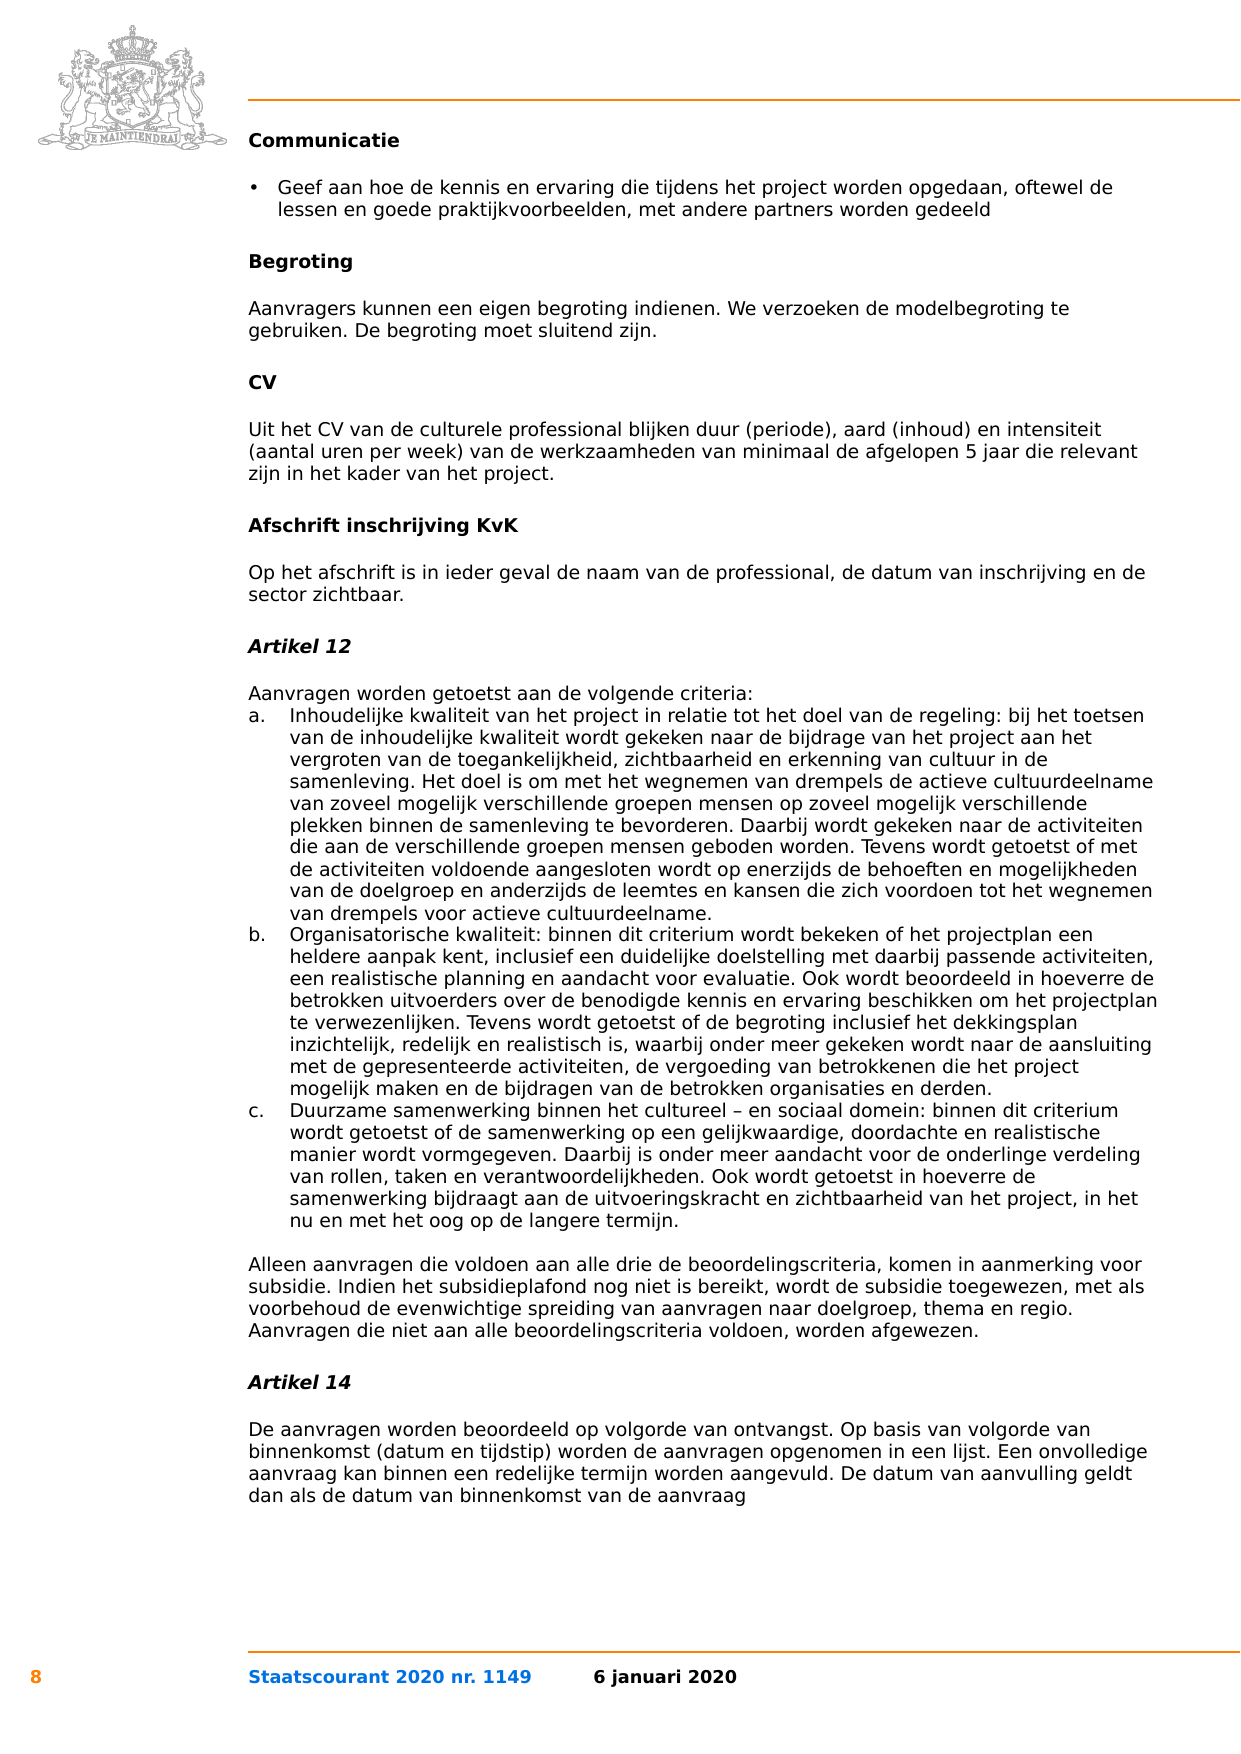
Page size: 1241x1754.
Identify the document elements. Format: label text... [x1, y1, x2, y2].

subtitle Communicatie [248, 130, 1163, 152]
text De aanvragen worden beoordeeld op volgorde van ontvangst. Op basis van volgorde van binnenkomst (datum en tijdstip) worden de aanvragen opgenomen in een lijst. Een onvolledige aanvraag kan binnen een redelijke termijn worden aangevuld. De datum van aanvulling geldt dan als de datum van binnenkomst van de aanvraag [248, 1419, 1163, 1507]
subtitle Afschrift inschrijving KvK [248, 515, 1163, 537]
text b. Organisatorische kwaliteit: binnen dit criterium wordt bekeken of het projectplan een heldere aanpak kent, inclusief een duidelijke doelstelling met daarbij passende activiteiten, een realistische planning en aandacht voor evaluatie. Ook wordt beoordeeld in hoeverre de betrokken uitvoerders over de benodigde kennis en ervaring beschikken om het projectplan te verwezenlijken. Tevens wordt getoetst of de begroting inclusief het dekkingsplan inzichtelijk, redelijk en realistisch is, waarbij onder meer gekeken wordt naar de aansluiting met de gepresenteerde activiteiten, de vergoeding van betrokkenen die het project mogelijk maken en de bijdragen van de betrokken organisaties en derden. [248, 924, 1163, 1100]
subtitle CV [248, 372, 1163, 394]
text • Geef aan hoe de kennis en ervaring die tijdens het project worden opgedaan, oftewel de lessen en goede praktijkvoorbeelden, met andere partners worden gedeeld [248, 177, 1163, 221]
subtitle Begroting [248, 251, 1163, 273]
text Aanvragen worden getoetst aan de volgende criteria: [248, 683, 1163, 704]
text c. Duurzame samenwerking binnen het cultureel – en sociaal domein: binnen dit criterium wordt getoetst of de samenwerking op een gelijkwaardige, doordachte en realistische manier wordt vormgegeven. Daarbij is onder meer aandacht voor de onderlinge verdeling van rollen, taken en verantwoordelijkheden. Ook wordt getoetst in hoeverre de samenwerking bijdraagt aan de uitvoeringskracht en zichtbaarheid van het project, in het nu en met het oog op de langere termijn. [248, 1100, 1163, 1232]
text Aanvragers kunnen een eigen begroting indienen. We verzoeken de modelbegroting te gebruiken. De begroting moet sluitend zijn. [248, 298, 1163, 342]
subtitle Artikel 14 [248, 1372, 1163, 1394]
text Op het afschrift is in ieder geval de naam van de professional, de datum van inschrijving en de sector zichtbaar. [248, 562, 1163, 606]
text Alleen aanvragen die voldoen aan alle drie de beoordelingscriteria, komen in aanmerking voor subsidie. Indien het subsidieplafond nog niet is bereikt, wordt de subsidie toegewezen, met als voorbehoud de evenwichtige spreiding van aanvragen naar doelgroep, thema en regio. Aanvragen die niet aan alle beoordelingscriteria voldoen, worden afgewezen. [248, 1254, 1163, 1342]
text Uit het CV van de culturele professional blijken duur (periode), aard (inhoud) en intensiteit (aantal uren per week) van de werkzaamheden van minimaal de afgelopen 5 jaar die relevant zijn in het kader van het project. [248, 419, 1163, 485]
text a. Inhoudelijke kwaliteit van het project in relatie tot het doel van de regeling: bij het toetsen van de inhoudelijke kwaliteit wordt gekeken naar de bijdrage van het project aan het vergroten van de toegankelijkheid, zichtbaarheid en erkenning van cultuur in de samenleving. Het doel is om met het wegnemen van drempels de actieve cultuurdeelname van zoveel mogelijk verschillende groepen mensen op zoveel mogelijk verschillende plekken binnen de samenleving te bevorderen. Daarbij wordt gekeken naar de activiteiten die aan de verschillende groepen mensen geboden worden. Tevens wordt getoetst of met de activiteiten voldoende aangesloten wordt op enerzijds de behoeften en mogelijkheden van de doelgroep en anderzijds de leemtes en kansen die zich voordoen tot het wegnemen van drempels voor actieve cultuurdeelname. [248, 704, 1163, 924]
picture [38, 25, 227, 150]
subtitle Artikel 12 [248, 636, 1163, 658]
